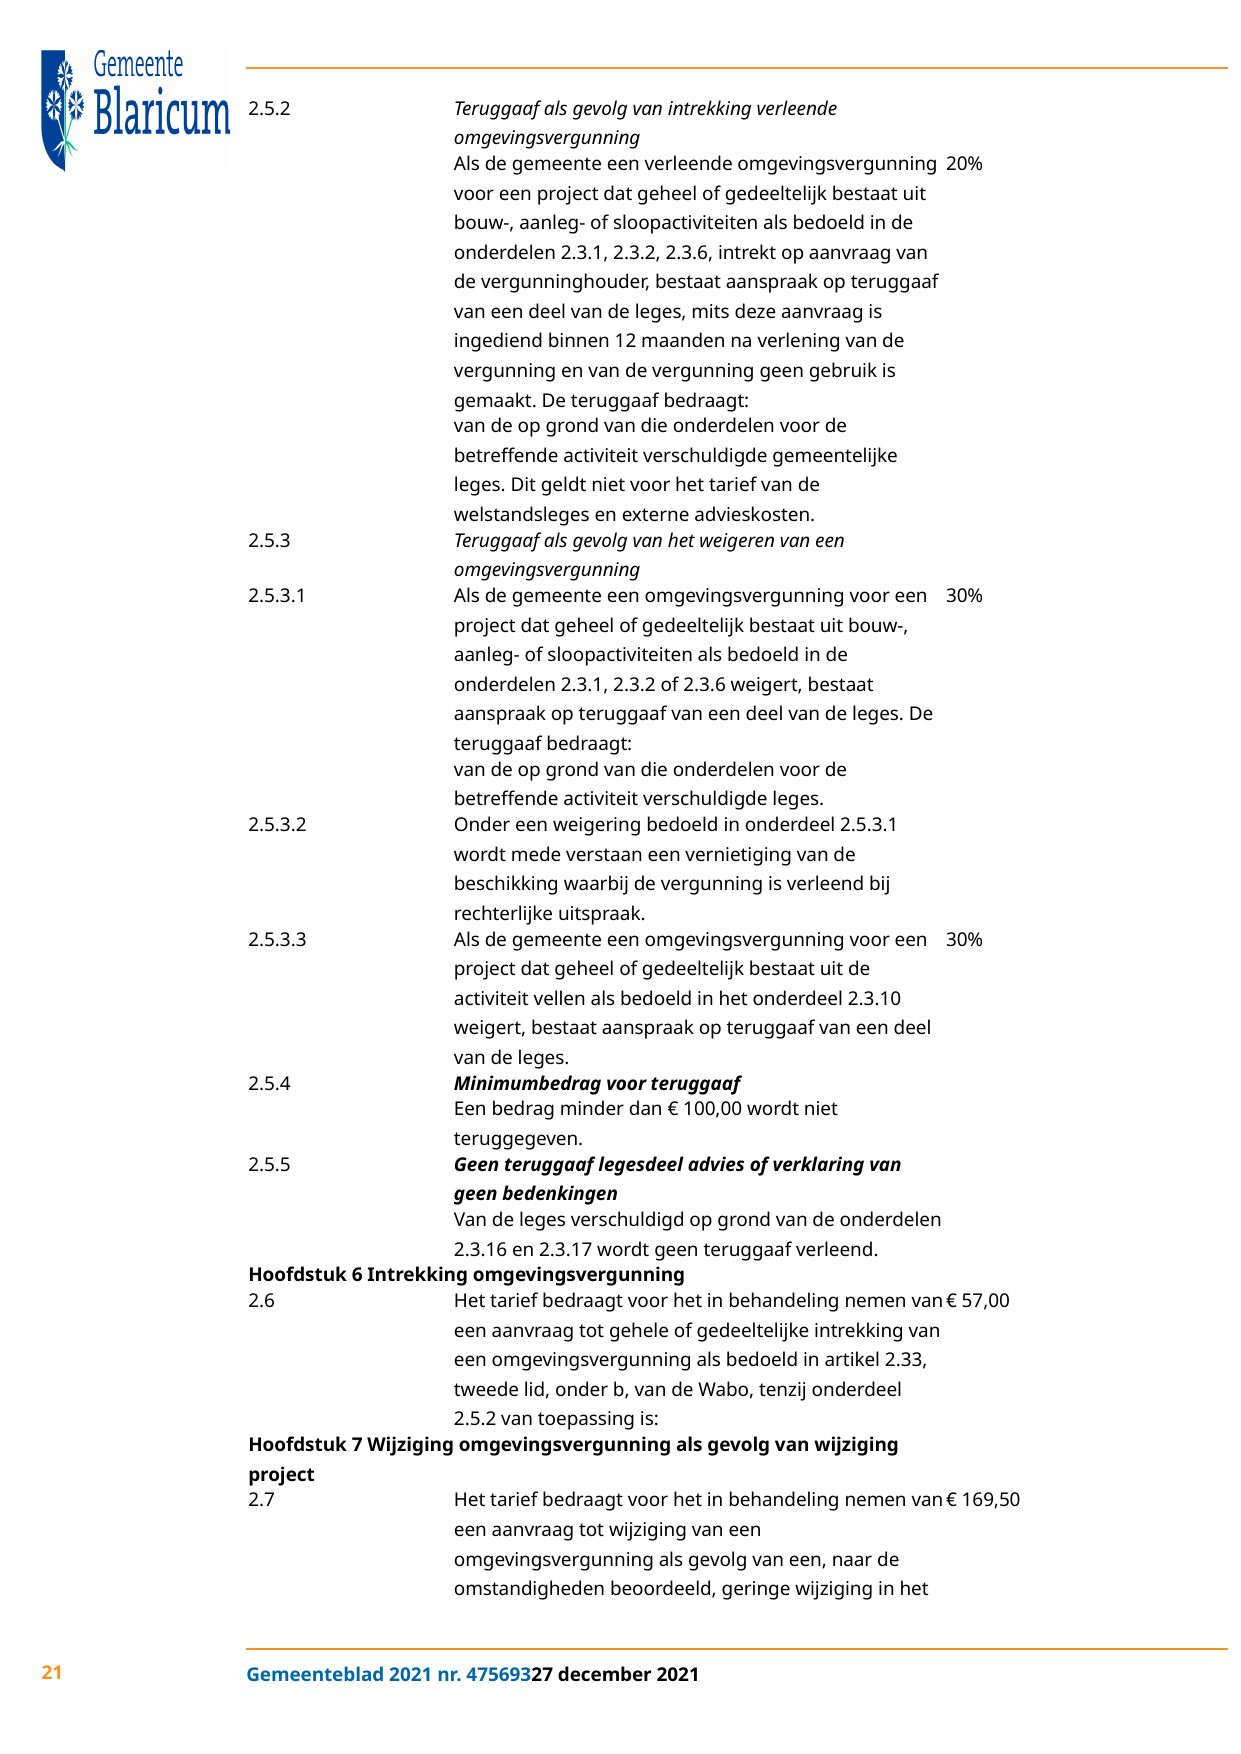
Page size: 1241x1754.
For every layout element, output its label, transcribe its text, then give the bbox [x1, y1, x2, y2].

table_cell Van de leges verschuldigd op grond van de onderdelen 2.3.16 en 2.3.17 wordt geen teruggaaf verleend. [454, 1206, 946, 1261]
table_cell 30% [946, 582, 1152, 756]
table_cell [946, 1261, 1152, 1287]
table_cell [946, 1070, 1152, 1096]
table_cell Teruggaaf als gevolg van intrekking verleende omgevingsvergunning [454, 95, 946, 150]
table_cell Onder een weigering bedoeld in onderdeel 2.5.3.1 wordt mede verstaan een vernietiging van de beschikking waarbij de vergunning is verleend bij rechterlijke uitspraak. [454, 811, 946, 926]
table_cell [946, 811, 1152, 926]
table_cell [946, 756, 1152, 811]
table_cell 2.5.2 [248, 95, 454, 150]
table_cell [248, 756, 454, 811]
table_cell van de op grond van die onderdelen voor de betreffende activiteit verschuldigde leges. [454, 756, 946, 811]
table_cell 2.7 [248, 1487, 454, 1601]
table_cell Het tarief bedraagt voor het in behandeling nemen van een aanvraag tot wijziging van een omgevingsvergunning als gevolg van een, naar de omstandigheden beoordeeld, geringe wijziging in het [454, 1487, 946, 1601]
table_cell Minimumbedrag voor teruggaaf [454, 1070, 946, 1096]
table_cell [946, 527, 1152, 582]
table_cell Hoofdstuk 7 Wijziging omgevingsvergunning als gevolg van wijziging project [248, 1431, 946, 1487]
table_cell 2.6 [248, 1287, 454, 1431]
table_cell 30% [946, 926, 1152, 1070]
table_cell 2.5.5 [248, 1151, 454, 1206]
table_cell [248, 1096, 454, 1151]
picture [41, 47, 231, 172]
table_cell Teruggaaf als gevolg van het weigeren van een omgevingsvergunning [454, 527, 946, 582]
table_cell € 57,00 [946, 1287, 1152, 1431]
table_cell 2.5.3 [248, 527, 454, 582]
table_cell 2.5.3.1 [248, 582, 454, 756]
table_cell [248, 1206, 454, 1261]
table_cell [946, 1096, 1152, 1151]
table_cell van de op grond van die onderdelen voor de betreffende activiteit verschuldigde gemeentelijke leges. Dit geldt niet voor het tarief van de welstandsleges en externe advieskosten. [454, 413, 946, 527]
table_cell [248, 413, 454, 527]
table_cell 2.5.3.2 [248, 811, 454, 926]
table_cell [946, 1431, 1152, 1487]
table_cell Hoofdstuk 6 Intrekking omgevingsvergunning [248, 1261, 946, 1287]
table_cell Als de gemeente een omgevingsvergunning voor een project dat geheel of gedeeltelijk bestaat uit de activiteit vellen als bedoeld in het onderdeel 2.3.10 weigert, bestaat aanspraak op teruggaaf van een deel van de leges. [454, 926, 946, 1070]
table_cell Geen teruggaaf legesdeel advies of verklaring van geen bedenkingen [454, 1151, 946, 1206]
table_cell [946, 413, 1152, 527]
table_cell € 169,50 [946, 1487, 1152, 1601]
table_cell [946, 95, 1152, 150]
table_cell [946, 1151, 1152, 1206]
table_cell Als de gemeente een omgevingsvergunning voor een project dat geheel of gedeeltelijk bestaat uit bouw-, aanleg- of sloopactiviteiten als bedoeld in de onderdelen 2.3.1, 2.3.2 of 2.3.6 weigert, bestaat aanspraak op teruggaaf van een deel van de leges. De teruggaaf bedraagt: [454, 582, 946, 756]
table_cell 2.5.3.3 [248, 926, 454, 1070]
table_cell Een bedrag minder dan € 100,00 wordt niet teruggegeven. [454, 1096, 946, 1151]
table_cell [946, 1206, 1152, 1261]
table_cell 20% [946, 150, 1152, 412]
table_cell 2.5.4 [248, 1070, 454, 1096]
table_cell Het tarief bedraagt voor het in behandeling nemen van een aanvraag tot gehele of gedeeltelijke intrekking van een omgevingsvergunning als bedoeld in artikel 2.33, tweede lid, onder b, van de Wabo, tenzij onderdeel 2.5.2 van toepassing is: [454, 1287, 946, 1431]
table_cell [248, 150, 454, 412]
table_cell Als de gemeente een verleende omgevingsvergunning voor een project dat geheel of gedeeltelijk bestaat uit bouw-, aanleg- of sloopactiviteiten als bedoeld in de onderdelen 2.3.1, 2.3.2, 2.3.6, intrekt op aanvraag van de vergunninghouder, bestaat aanspraak op teruggaaf van een deel van de leges, mits deze aanvraag is ingediend binnen 12 maanden na verlening van de vergunning en van de vergunning geen gebruik is gemaakt. De teruggaaf bedraagt: [454, 150, 946, 412]
